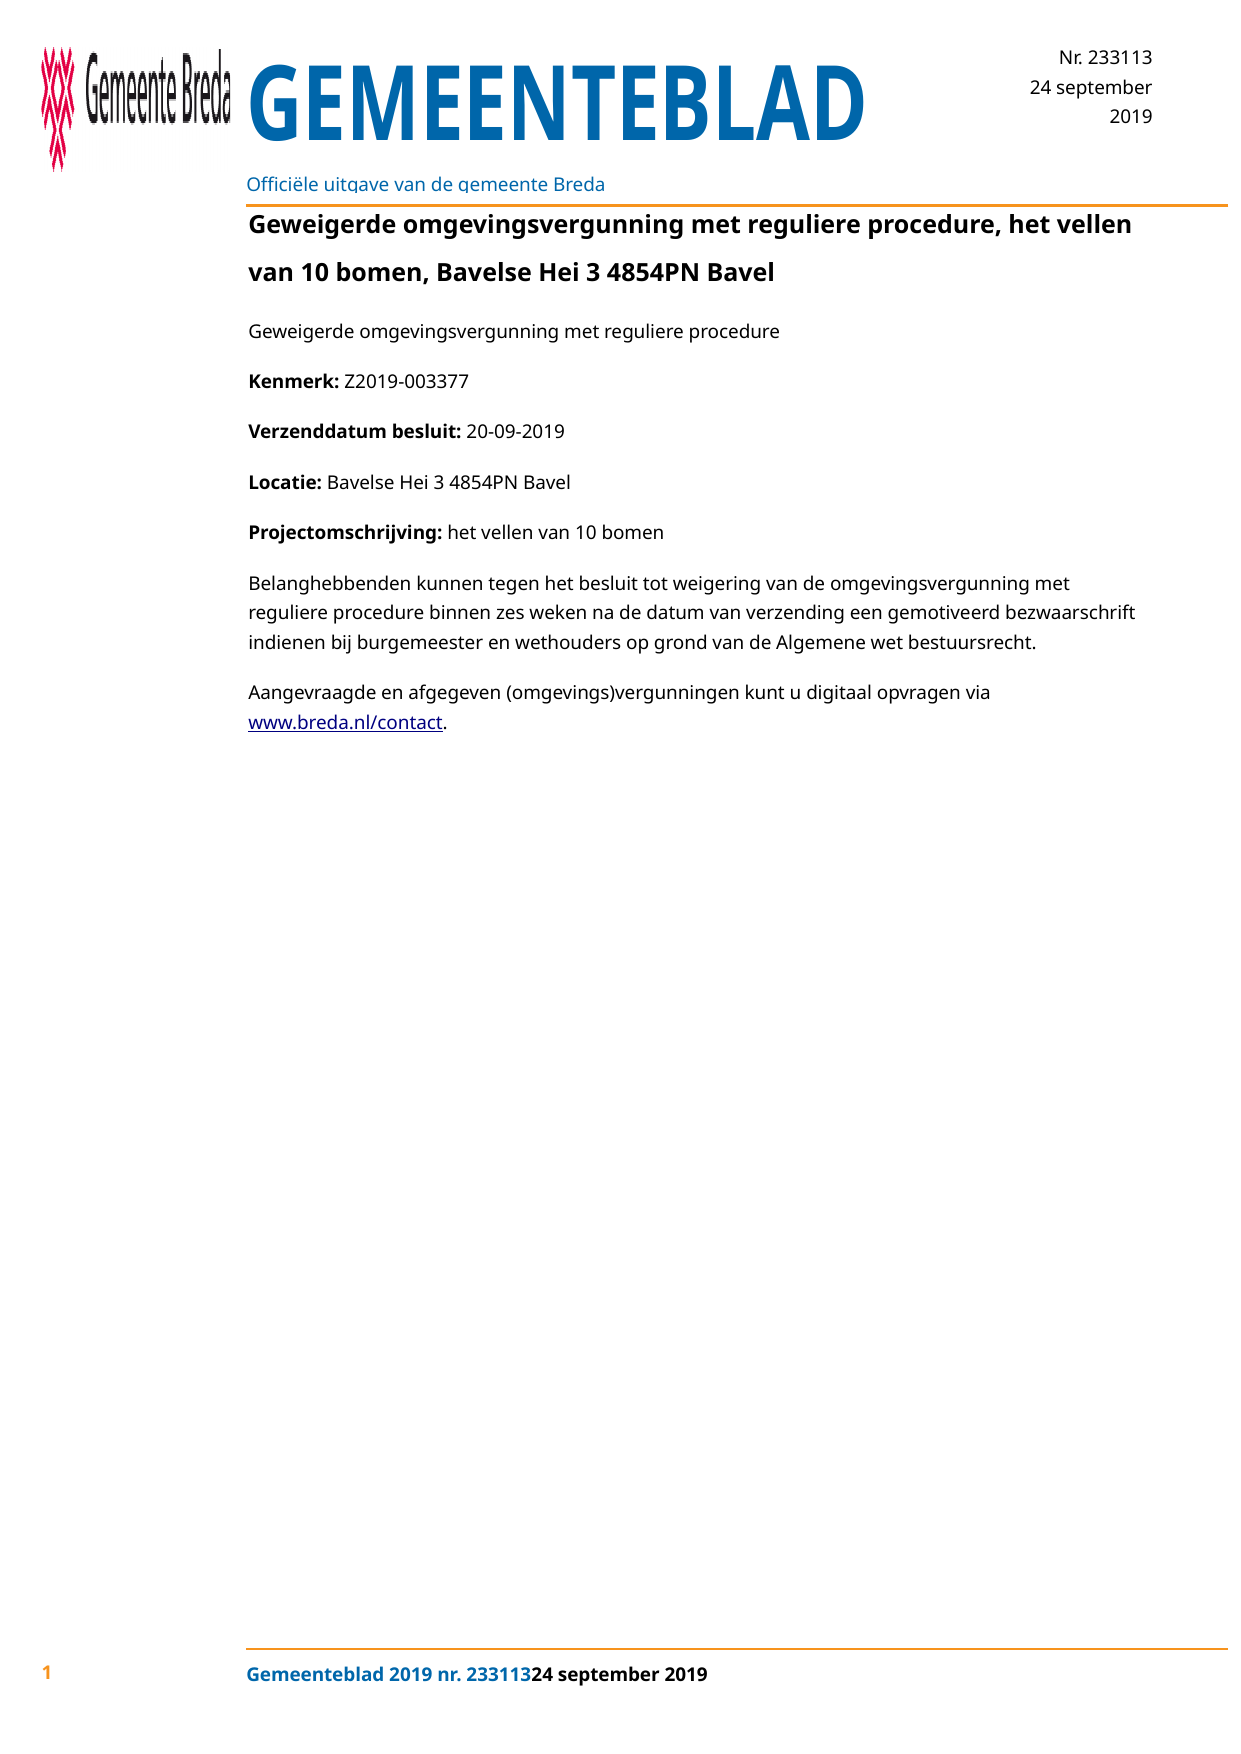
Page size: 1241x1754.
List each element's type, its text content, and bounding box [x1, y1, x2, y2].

text Locatie: Bavelse Hei 3 4854PN Bavel [248, 469, 1152, 495]
text Belanghebbenden kunnen tegen het besluit tot weigering van de omgevingsvergunning met reguliere procedure binnen zes weken na de datum van verzending een gemotiveerd bezwaarschrift indienen bij burgemeester en wethouders op grond van de Algemene wet bestuursrecht. [248, 570, 1152, 655]
text Aangevraagde en afgegeven (omgevings)vergunningen kunt u digitaal opvragen via www.breda.nl/contact. [248, 679, 1152, 735]
text Kenmerk: Z2019-003377 [248, 368, 1152, 394]
text Geweigerde omgevingsvergunning met reguliere procedure [248, 318, 1152, 344]
text Verzenddatum besluit: 20-09-2019 [248, 419, 1152, 444]
text Projectomschrijving: het vellen van 10 bomen [248, 519, 1152, 545]
picture [41, 47, 231, 172]
text Geweigerde omgevingsvergunning met reguliere procedure, het vellen van 10 bomen, Bavelse Hei 3 4854PN Bavel [248, 207, 1152, 288]
